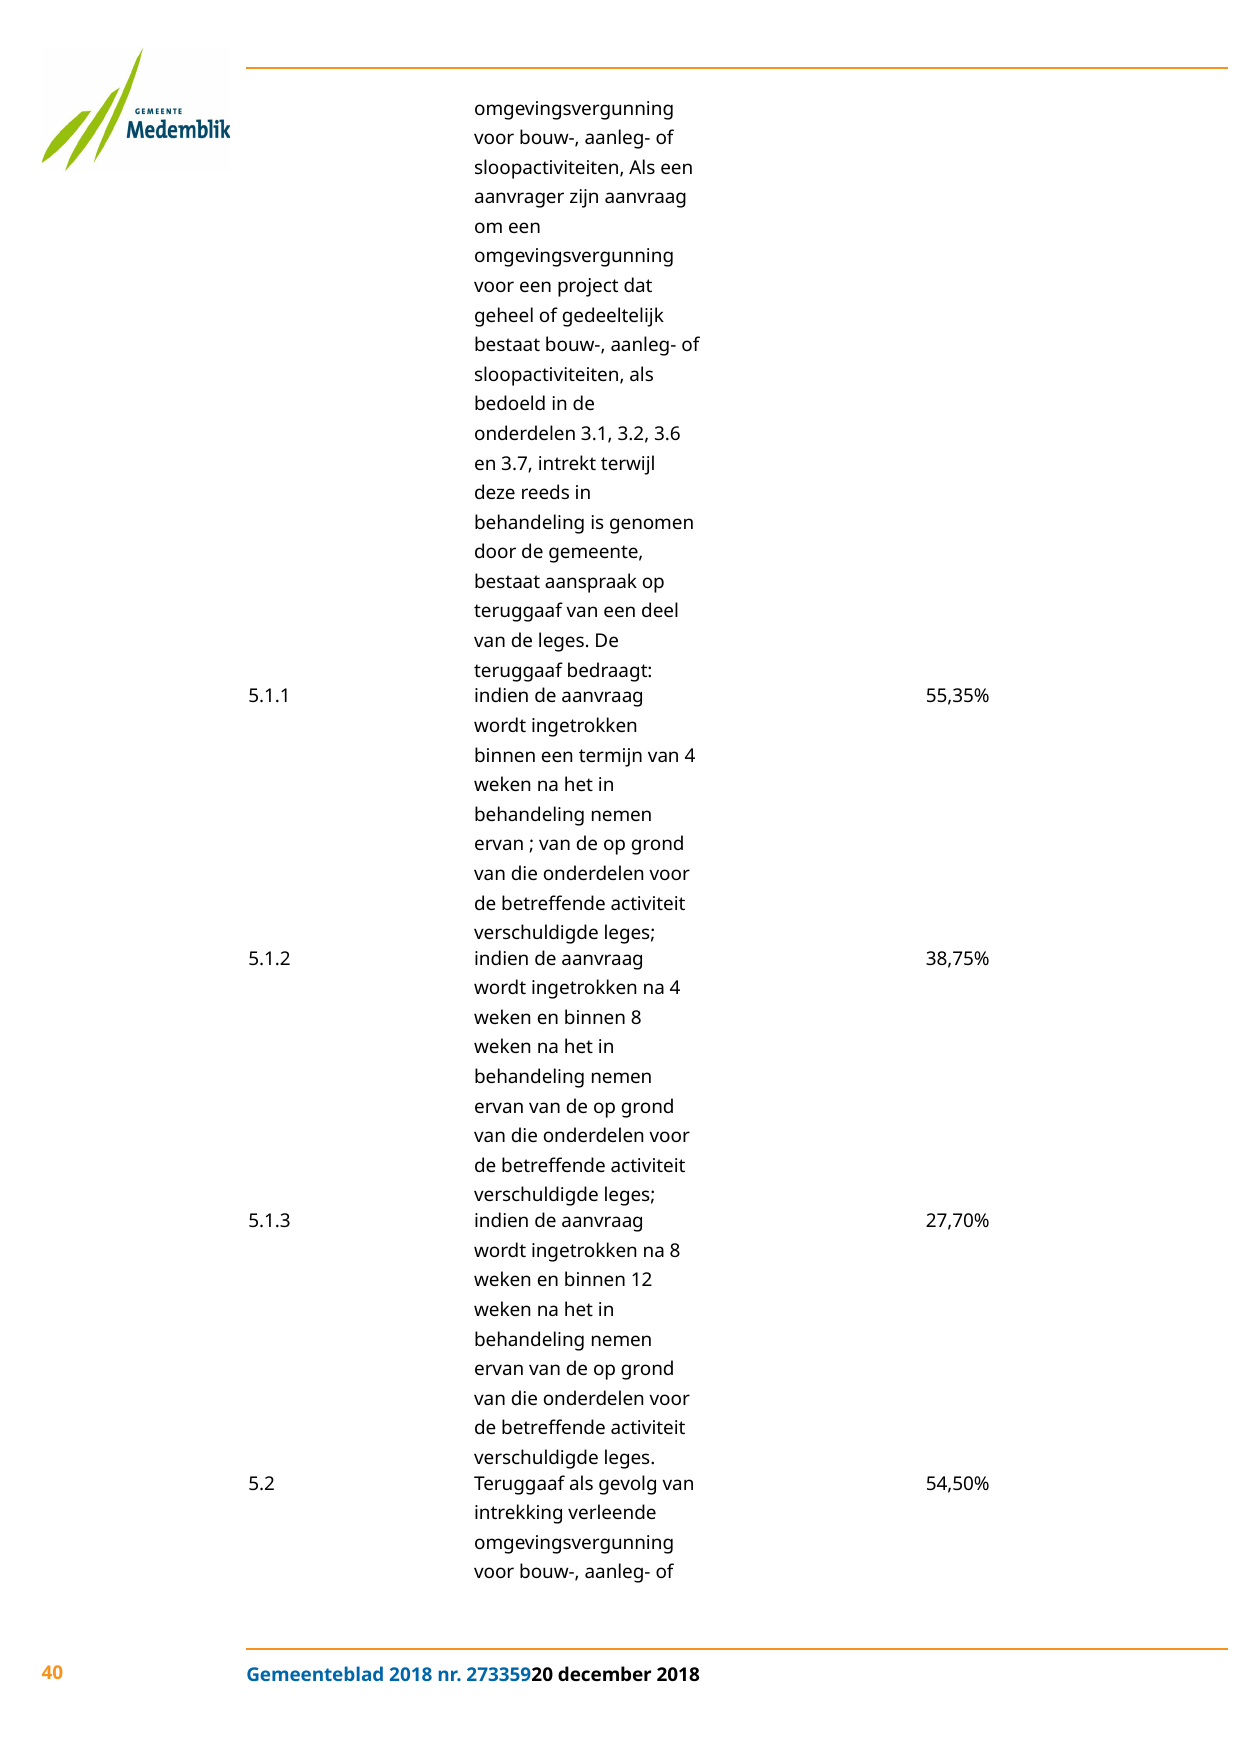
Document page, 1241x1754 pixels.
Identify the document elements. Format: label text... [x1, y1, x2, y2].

table_cell [248, 95, 474, 683]
table_cell omgevingsvergunning voor bouw-, aanleg- of sloopactiviteiten, Als een aanvrager zijn aanvraag om een omgevingsvergunning voor een project dat geheel of gedeeltelijk bestaat bouw-, aanleg- of sloopactiviteiten, als bedoeld in de onderdelen 3.1, 3.2, 3.6 en 3.7, intrekt terwijl deze reeds in behandeling is genomen door de gemeente, bestaat aanspraak op teruggaaf van een deel van de leges. De teruggaaf bedraagt: [474, 95, 700, 683]
table_cell 55,35% [926, 683, 1152, 945]
table_cell indien de aanvraag wordt ingetrokken na 4 weken en binnen 8 weken na het in behandeling nemen ervan van de op grond van die onderdelen voor de betreffende activiteit verschuldigde leges; [474, 945, 700, 1207]
picture [41, 47, 231, 172]
table_cell 5.1.2 [248, 945, 474, 1207]
table_cell indien de aanvraag wordt ingetrokken binnen een termijn van 4 weken na het in behandeling nemen ervan ; van de op grond van die onderdelen voor de betreffende activiteit verschuldigde leges; [474, 683, 700, 945]
table_cell 54,50% [926, 1470, 1152, 1584]
table_cell 5.1.1 [248, 683, 474, 945]
table_cell [700, 95, 926, 683]
table_cell [700, 683, 926, 945]
table_cell [926, 95, 1152, 683]
table_cell 5.1.3 [248, 1208, 474, 1470]
table_cell [700, 945, 926, 1207]
table_cell [700, 1470, 926, 1584]
table_cell indien de aanvraag wordt ingetrokken na 8 weken en binnen 12 weken na het in behandeling nemen ervan van de op grond van die onderdelen voor de betreffende activiteit verschuldigde leges. [474, 1208, 700, 1470]
table_cell 38,75% [926, 945, 1152, 1207]
table_cell 27,70% [926, 1208, 1152, 1470]
table_cell [700, 1208, 926, 1470]
table_cell Teruggaaf als gevolg van intrekking verleende omgevingsvergunning voor bouw-, aanleg- of [474, 1470, 700, 1584]
table_cell 5.2 [248, 1470, 474, 1584]
